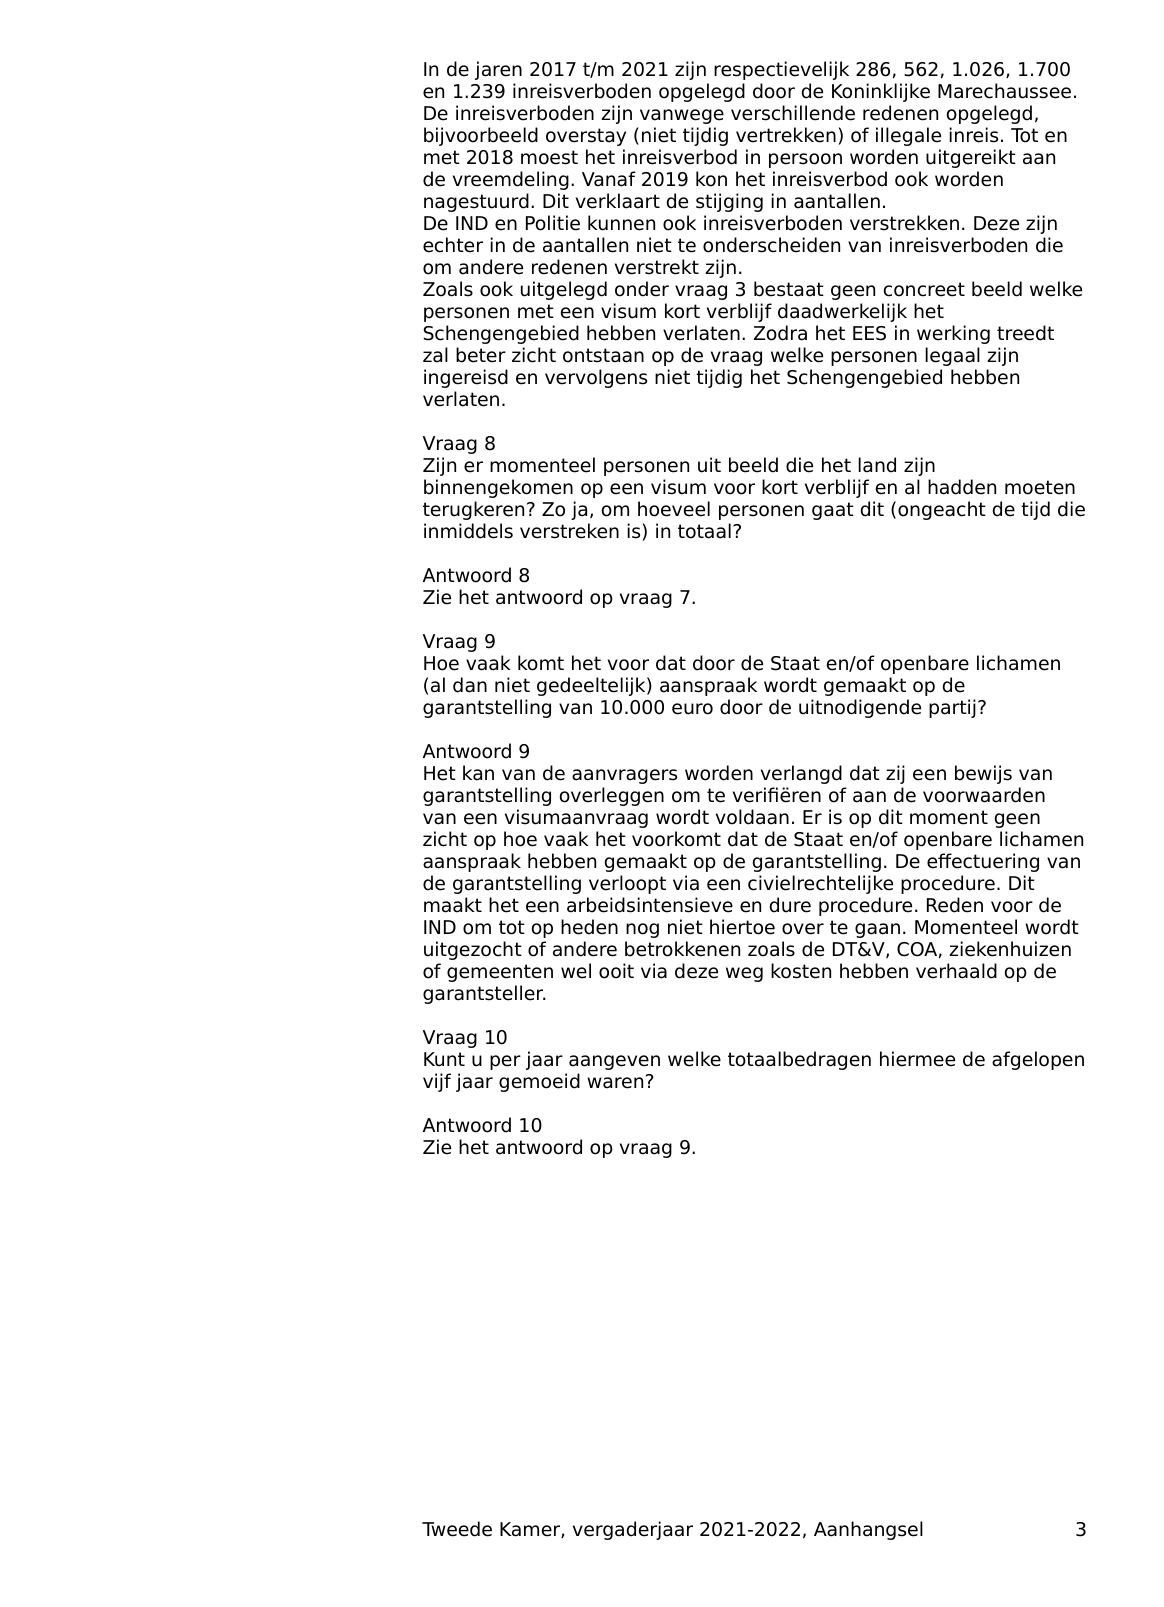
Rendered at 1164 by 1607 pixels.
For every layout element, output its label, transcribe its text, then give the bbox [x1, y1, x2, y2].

text Vraag 10 [422, 1027, 1087, 1049]
text Kunt u per jaar aangeven welke totaalbedragen hiermee de afgelopen vijf jaar gemoeid waren? [422, 1049, 1087, 1093]
text Zijn er momenteel personen uit beeld die het land zijn binnengekomen op een visum voor kort verblijf en al hadden moeten terugkeren? Zo ja, om hoeveel personen gaat dit (ongeacht de tijd die inmiddels verstreken is) in totaal? [422, 455, 1087, 543]
text In de jaren 2017 t/m 2021 zijn respectievelijk 286, 562, 1.026, 1.700 en 1.239 inreisverboden opgelegd door de Koninklijke Marechaussee. De inreisverboden zijn vanwege verschillende redenen opgelegd, bijvoorbeeld overstay (niet tijdig vertrekken) of illegale inreis. Tot en met 2018 moest het inreisverbod in persoon worden uitgereikt aan de vreemdeling. Vanaf 2019 kon het inreisverbod ook worden nagestuurd. Dit verklaart de stijging in aantallen. [422, 59, 1087, 213]
text Antwoord 9 [422, 741, 1087, 763]
text Het kan van de aanvragers worden verlangd dat zij een bewijs van garantstelling overleggen om te verifiëren of aan de voorwaarden van een visumaanvraag wordt voldaan. Er is op dit moment geen zicht op hoe vaak het voorkomt dat de Staat en/of openbare lichamen aanspraak hebben gemaakt op de garantstelling. De effectuering van de garantstelling verloopt via een civielrechtelijke procedure. Dit maakt het een arbeidsintensieve en dure procedure. Reden voor de IND om tot op heden nog niet hiertoe over te gaan. Momenteel wordt uitgezocht of andere betrokkenen zoals de DT&V, COA, ziekenhuizen of gemeenten wel ooit via deze weg kosten hebben verhaald op de garantsteller. [422, 763, 1087, 1005]
text Antwoord 8 [422, 565, 1087, 587]
text Antwoord 10 [422, 1115, 1087, 1137]
text De IND en Politie kunnen ook inreisverboden verstrekken. Deze zijn echter in de aantallen niet te onderscheiden van inreisverboden die om andere redenen verstrekt zijn. [422, 213, 1087, 279]
text Zoals ook uitgelegd onder vraag 3 bestaat geen concreet beeld welke personen met een visum kort verblijf daadwerkelijk het Schengengebied hebben verlaten. Zodra het EES in werking treedt zal beter zicht ontstaan op de vraag welke personen legaal zijn ingereisd en vervolgens niet tijdig het Schengengebied hebben verlaten. [422, 279, 1087, 411]
text Hoe vaak komt het voor dat door de Staat en/of openbare lichamen (al dan niet gedeeltelijk) aanspraak wordt gemaakt op de garantstelling van 10.000 euro door de uitnodigende partij? [422, 653, 1087, 719]
text Zie het antwoord op vraag 9. [422, 1137, 1087, 1159]
text Zie het antwoord op vraag 7. [422, 587, 1087, 609]
text Vraag 9 [422, 631, 1087, 653]
text Vraag 8 [422, 433, 1087, 455]
